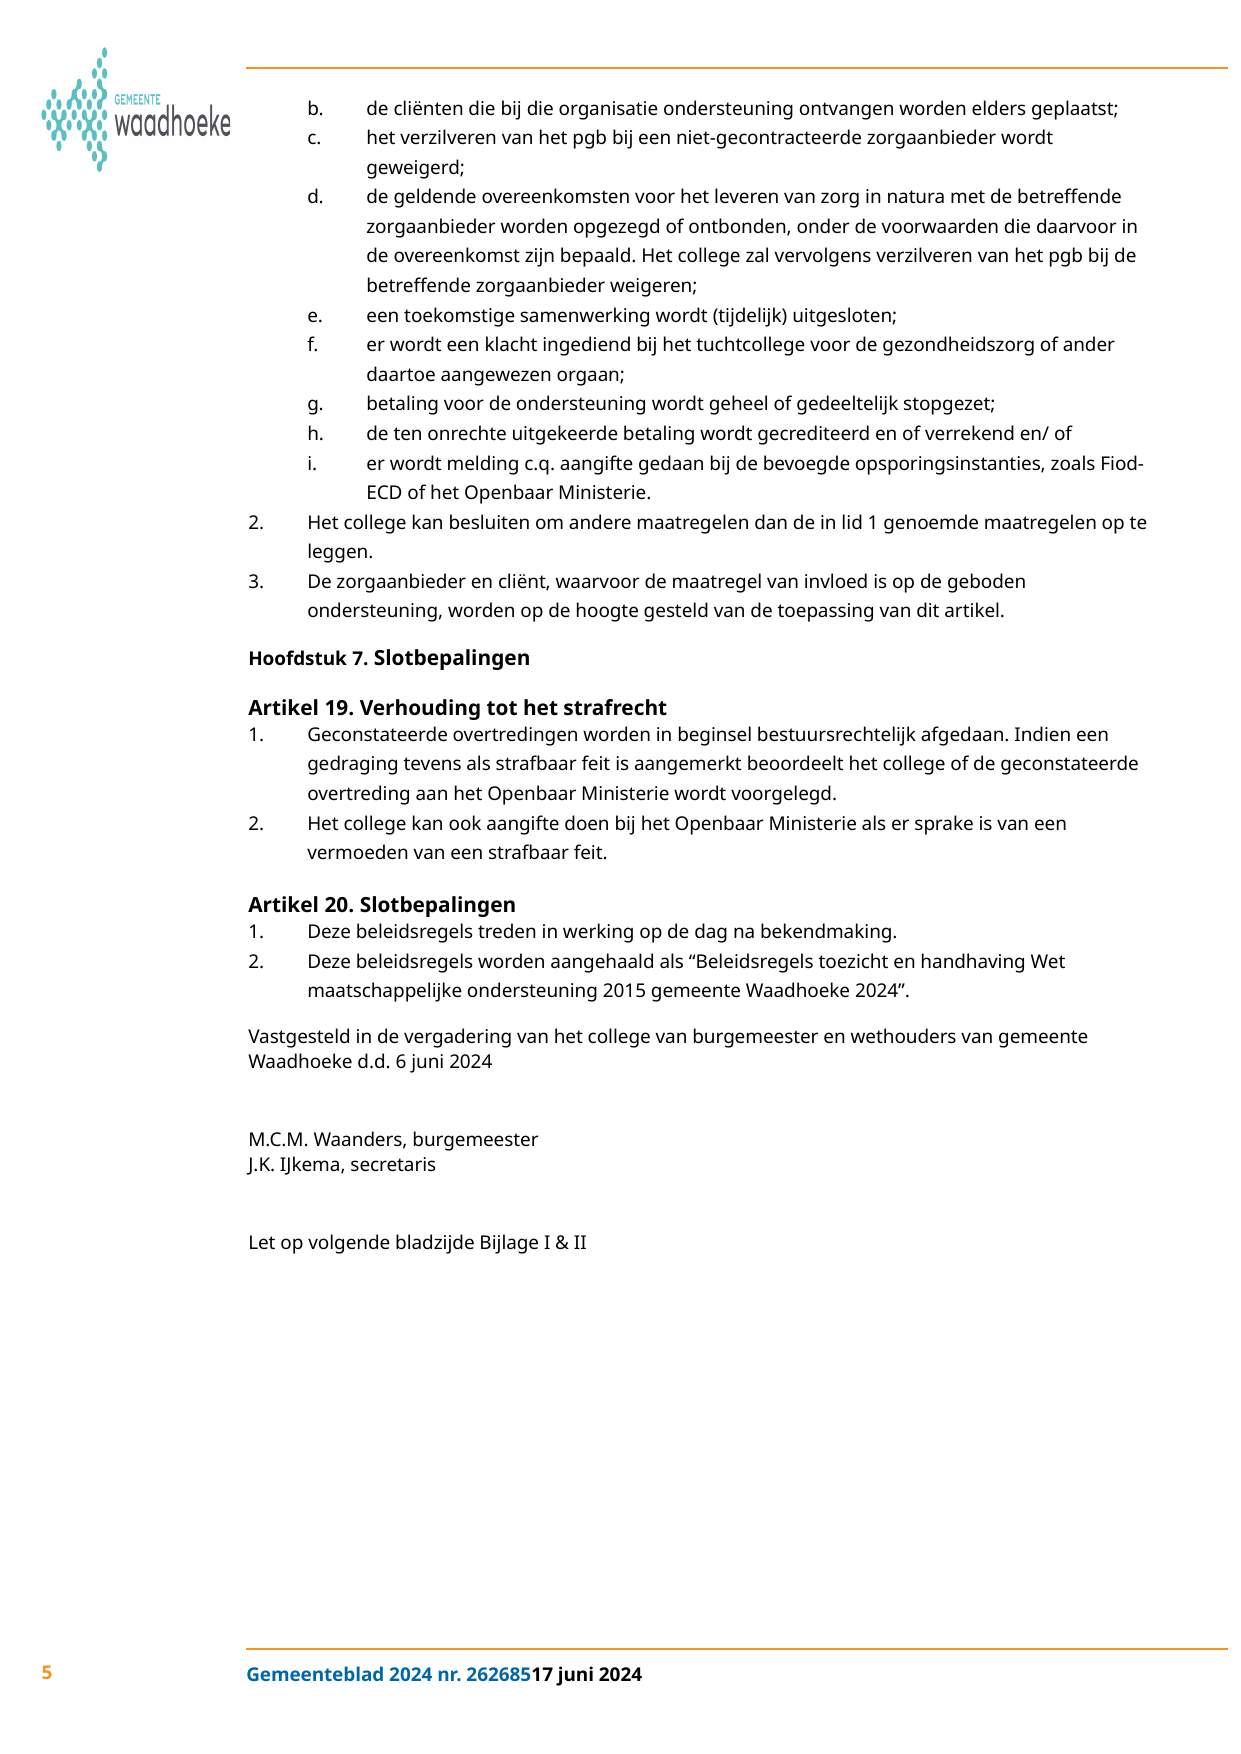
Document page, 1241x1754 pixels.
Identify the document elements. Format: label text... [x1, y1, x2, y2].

list Het college kan ook aangifte doen bij het Openbaar Ministerie als er sprake is van een vermoeden van een strafbaar feit. [248, 810, 1152, 865]
text M.C.M. Waanders, burgemeester [248, 1126, 1152, 1152]
text Artikel 20. Slotbepalingen [248, 890, 1152, 918]
list de cliënten die bij die organisatie ondersteuning ontvangen worden elders geplaatst; [307, 95, 1152, 121]
list Het college kan besluiten om andere maatregelen dan de in lid 1 genoemde maatregelen op te leggen. [248, 509, 1152, 564]
text Let op volgende bladzijde Bijlage I & II [248, 1229, 1152, 1254]
list betaling voor de ondersteuning wordt geheel of gedeeltelijk stopgezet; [307, 391, 1152, 416]
list het verzilveren van het pgb bij een niet-gecontracteerde zorgaanbieder wordt geweigerd; [307, 124, 1152, 180]
text Vastgesteld in de vergadering van het college van burgemeester en wethouders van gemeente Waadhoeke d.d. 6 juni 2024 [248, 1023, 1152, 1074]
list een toekomstige samenwerking wordt (tijdelijk) uitgesloten; [307, 302, 1152, 328]
list Deze beleidsregels treden in werking op de dag na bekendmaking. [248, 918, 1152, 944]
text Artikel 19. Verhouding tot het strafrecht [248, 693, 1152, 721]
list Deze beleidsregels worden aangehaald als “Beleidsregels toezicht en handhaving Wet maatschappelijke ondersteuning 2015 gemeente Waadhoeke 2024”. [248, 948, 1152, 1003]
picture [41, 47, 231, 172]
list Geconstateerde overtredingen worden in beginsel bestuursrechtelijk afgedaan. Indien een gedraging tevens als strafbaar feit is aangemerkt beoordeelt het college of de geconstateerde overtreding aan het Openbaar Ministerie wordt voorgelegd. [248, 721, 1152, 806]
list de geldende overeenkomsten voor het leveren van zorg in natura met de betreffende zorgaanbieder worden opgezegd of ontbonden, onder de voorwaarden die daarvoor in de overeenkomst zijn bepaald. Het college zal vervolgens verzilveren van het pgb bij de betreffende zorgaanbieder weigeren; [307, 183, 1152, 298]
list er wordt melding c.q. aangifte gedaan bij de bevoegde opsporingsinstanties, zoals Fiod-ECD of het Openbaar Ministerie. [307, 450, 1152, 505]
text J.K. IJkema, secretaris [248, 1152, 1152, 1177]
list er wordt een klacht ingediend bij het tuchtcollege voor de gezondheidszorg of ander daartoe aangewezen orgaan; [307, 331, 1152, 387]
list de ten onrechte uitgekeerde betaling wordt gecrediteerd en of verrekend en/ of [307, 420, 1152, 446]
text Hoofdstuk 7. Slotbepalingen [248, 643, 1152, 672]
list De zorgaanbieder en cliënt, waarvoor de maatregel van invloed is op de geboden ondersteuning, worden op de hoogte gesteld van de toepassing van dit artikel. [248, 568, 1152, 623]
